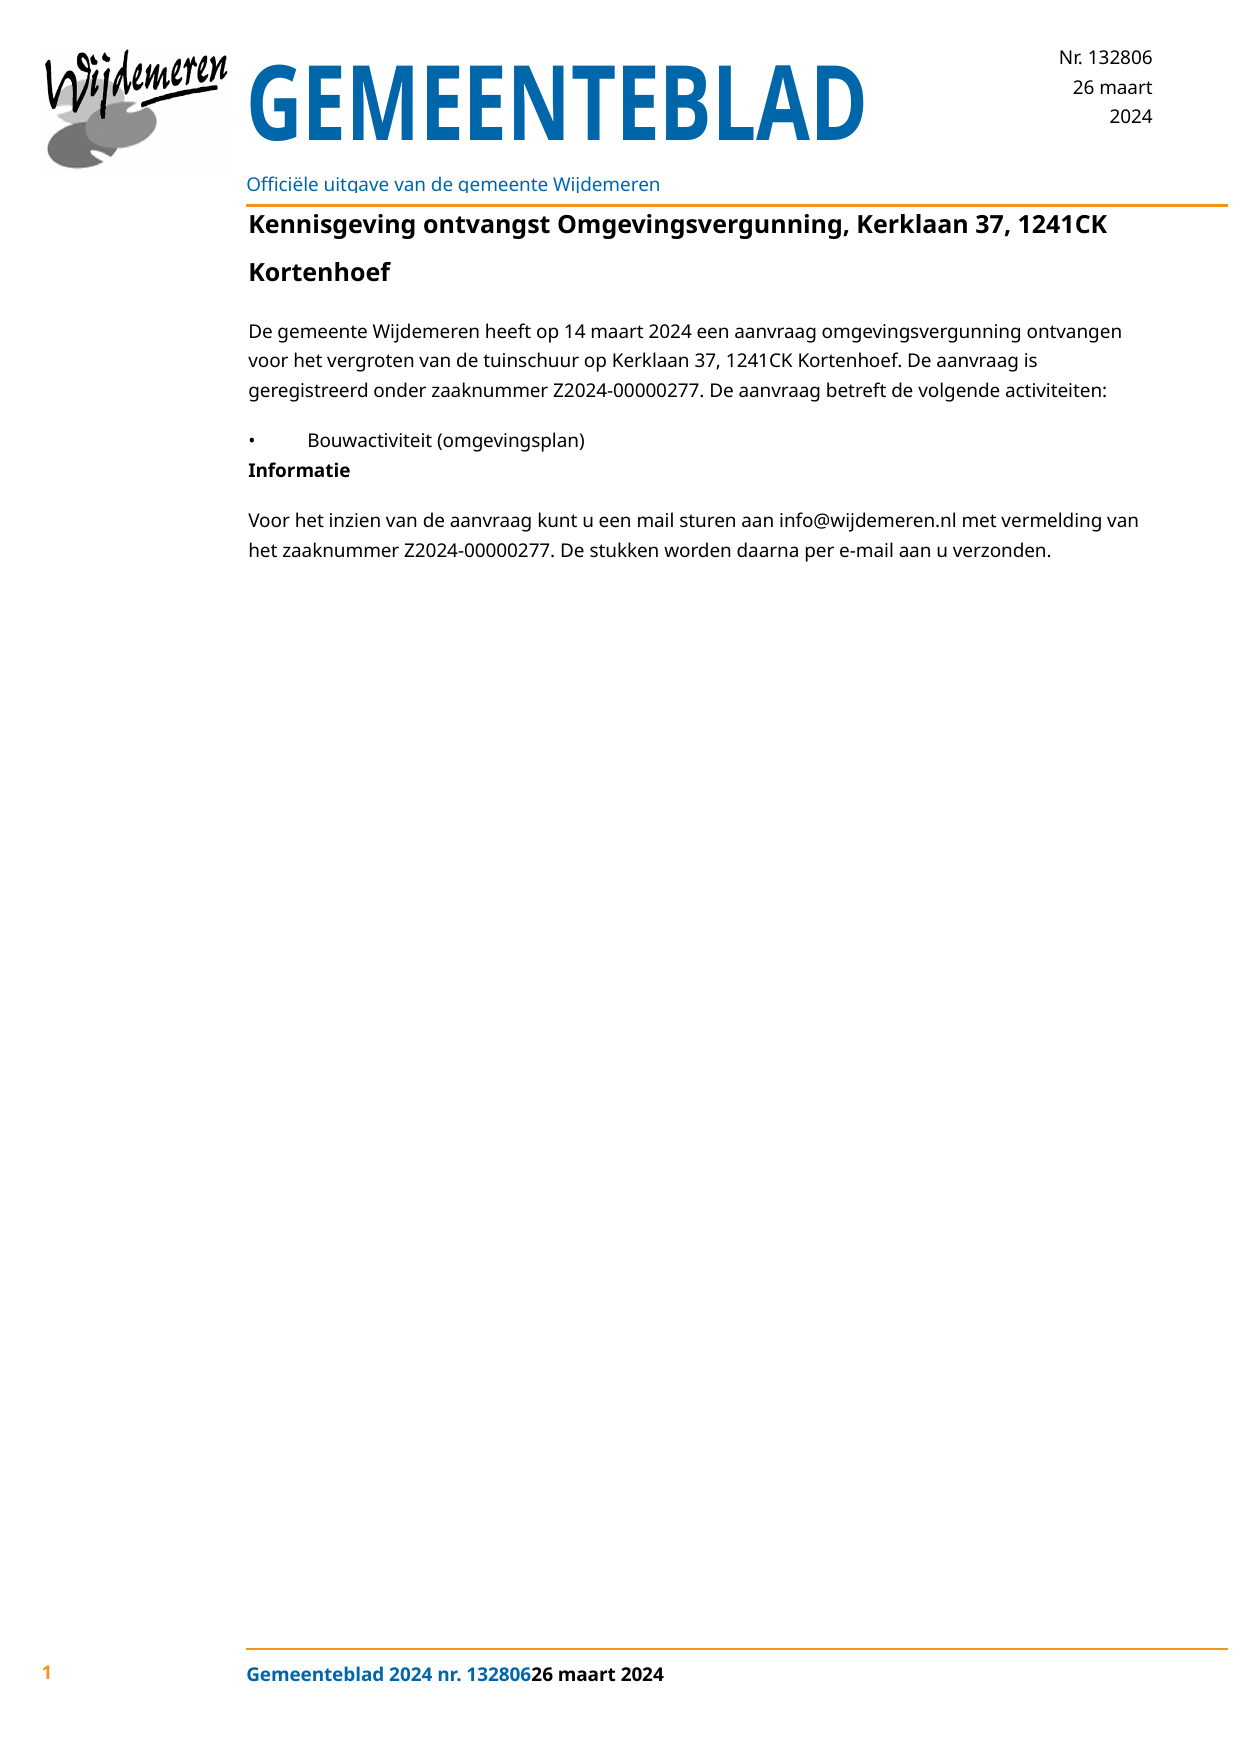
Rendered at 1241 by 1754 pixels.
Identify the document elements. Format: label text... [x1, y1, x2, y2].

text De gemeente Wijdemeren heeft op 14 maart 2024 een aanvraag omgevingsvergunning ontvangen voor het vergroten van de tuinschuur op Kerklaan 37, 1241CK Kortenhoef. De aanvraag is geregistreerd onder zaaknummer Z2024-00000277. De aanvraag betreft de volgende activiteiten: [248, 318, 1152, 403]
text Voor het inzien van de aanvraag kunt u een mail sturen aan info@wijdemeren.nl met vermelding van het zaaknummer Z2024-00000277. De stukken worden daarna per e-mail aan u verzonden. [248, 507, 1152, 563]
list Bouwactiviteit (omgevingsplan) [248, 427, 1152, 453]
text Informatie [248, 457, 1152, 483]
picture [41, 47, 231, 172]
text Kennisgeving ontvangst Omgevingsvergunning, Kerklaan 37, 1241CK Kortenhoef [248, 207, 1152, 288]
